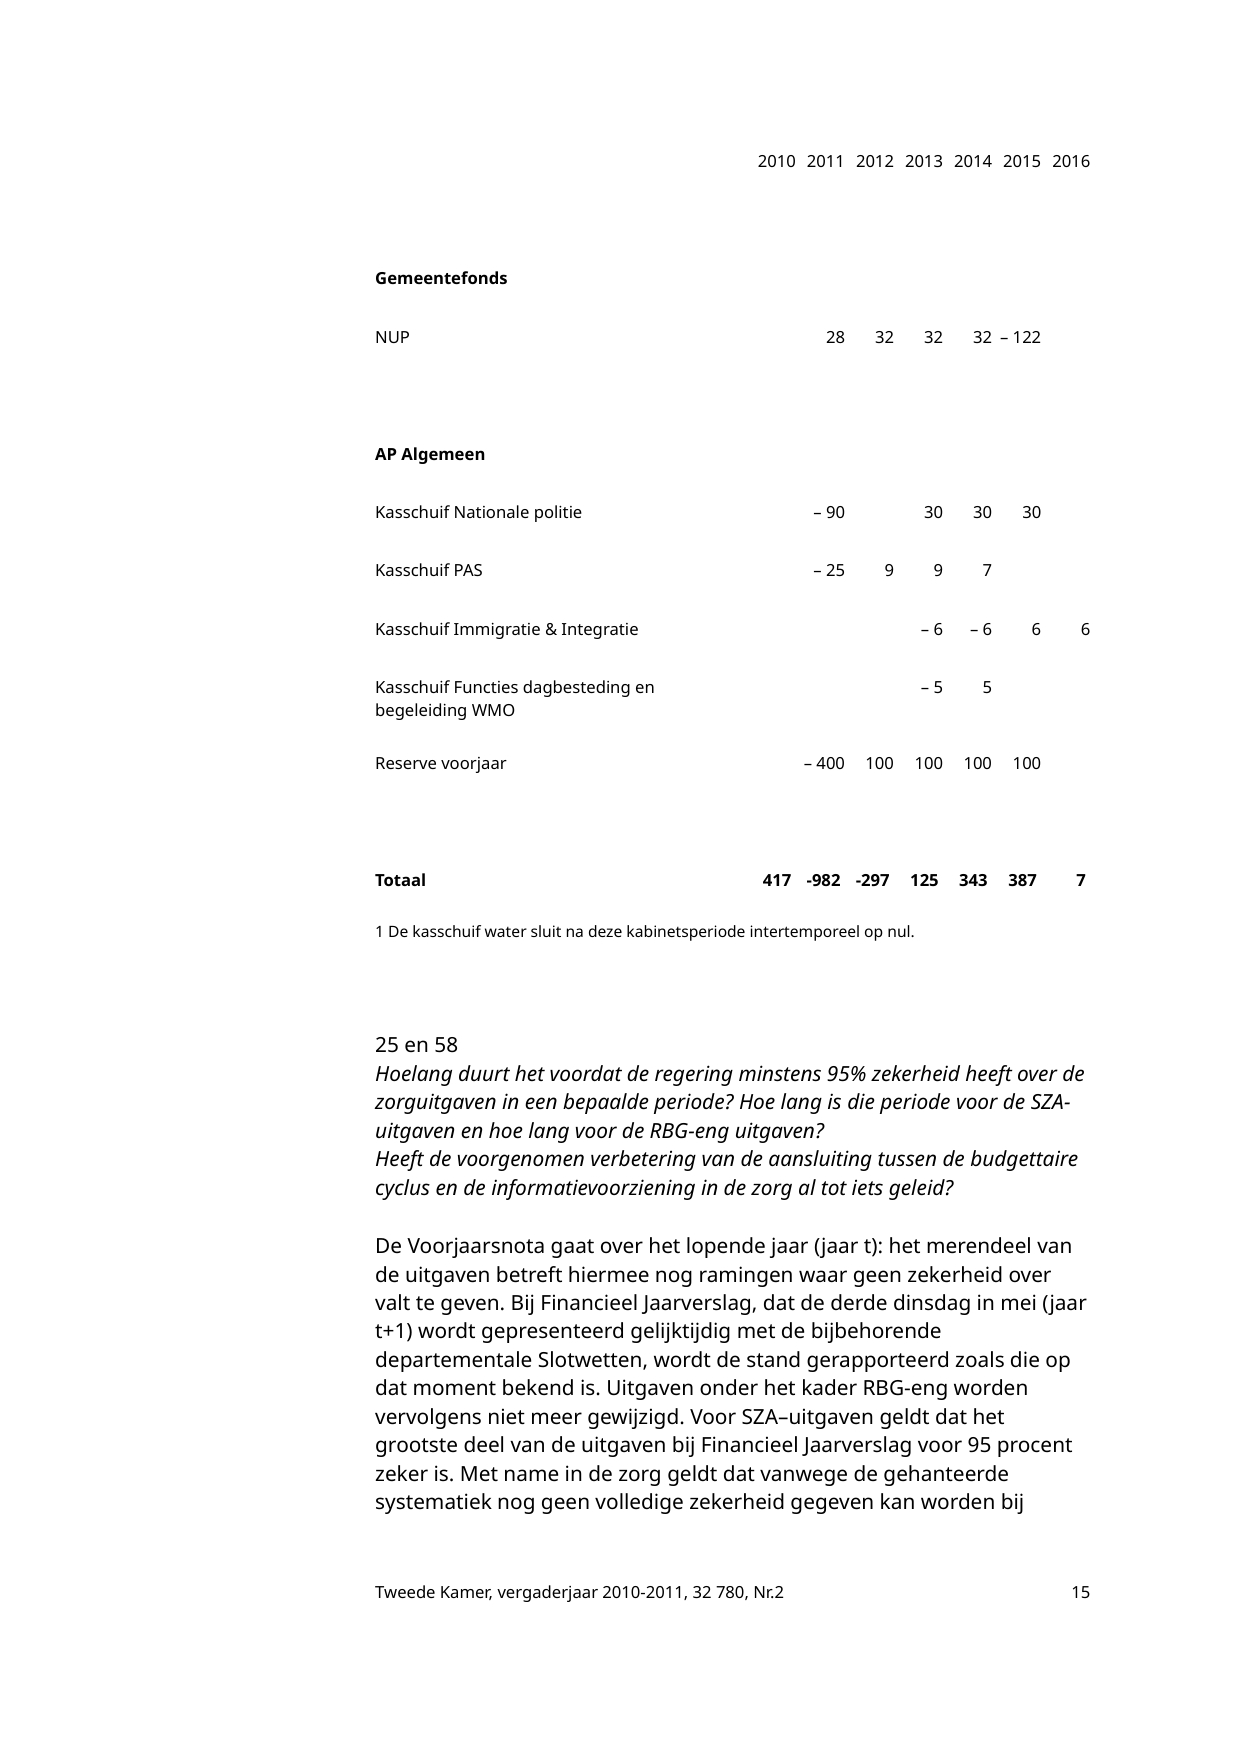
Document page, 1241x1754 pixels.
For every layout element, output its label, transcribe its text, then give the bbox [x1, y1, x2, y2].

table_cell Kasschuif Nationale politie [375, 501, 747, 559]
table_cell [796, 267, 845, 325]
table_cell 28 [796, 325, 845, 384]
table_cell [894, 442, 943, 501]
table_cell [796, 384, 845, 442]
table_cell – 90 [796, 501, 845, 559]
table_cell [992, 267, 1041, 325]
table_cell [845, 209, 894, 267]
table_cell – 6 [894, 618, 943, 676]
table_cell 9 [845, 559, 894, 617]
table_cell 387 [992, 868, 1041, 921]
table_cell [1041, 384, 1090, 442]
table_cell Totaal [375, 868, 747, 921]
table_cell [845, 810, 894, 868]
table_cell [747, 559, 796, 617]
table_cell Kasschuif PAS [375, 559, 747, 617]
table_cell [894, 209, 943, 267]
table_cell 6 [992, 618, 1041, 676]
table_cell -982 [796, 868, 845, 921]
table_cell [1041, 325, 1090, 384]
table_cell 32 [894, 325, 943, 384]
text Heeft de voorgenomen verbetering van de aansluiting tussen de budgettaire cyclus en de informatievoorziening in de zorg al tot iets geleid? [375, 1144, 1090, 1201]
table_cell 100 [894, 751, 943, 810]
table_cell [845, 442, 894, 501]
table_cell [1041, 209, 1090, 267]
table_cell [1041, 751, 1090, 810]
table_cell [1041, 676, 1090, 751]
table_cell [894, 267, 943, 325]
table_cell 9 [894, 559, 943, 617]
table_cell [747, 325, 796, 384]
table_cell [747, 384, 796, 442]
table_cell [992, 810, 1041, 868]
table_cell Gemeentefonds [375, 267, 747, 325]
table_cell [845, 384, 894, 442]
table_cell [375, 810, 747, 868]
table_header 2011 [796, 150, 845, 208]
text De Voorjaarsnota gaat over het lopende jaar (jaar t): het merendeel van de uitgaven betreft hiermee nog ramingen waar geen zekerheid over valt te geven. Bij Financieel Jaarverslag, dat de derde dinsdag in mei (jaar t+1) wordt gepresenteerd gelijktijdig met de bijbehorende departementale Slotwetten, wordt de stand gerapporteerd zoals die op dat moment bekend is. Uitgaven onder het kader RBG-eng worden vervolgens niet meer gewijzigd. Voor SZA–uitgaven geldt dat het grootste deel van de uitgaven bij Financieel Jaarverslag voor 95 procent zeker is. Met name in de zorg geldt dat vanwege de gehanteerde systematiek nog geen volledige zekerheid gegeven kan worden bij [375, 1231, 1090, 1516]
table_cell – 122 [992, 325, 1041, 384]
table_cell [747, 267, 796, 325]
table_cell [796, 810, 845, 868]
table_cell 30 [894, 501, 943, 559]
table_cell 30 [992, 501, 1041, 559]
table_cell 100 [943, 751, 992, 810]
table_cell [747, 618, 796, 676]
table_cell [894, 810, 943, 868]
table_cell – 400 [796, 751, 845, 810]
table_cell [1041, 810, 1090, 868]
table_cell – 25 [796, 559, 845, 617]
table_cell [1041, 442, 1090, 501]
table_cell [894, 384, 943, 442]
table_cell [992, 676, 1041, 751]
table_cell [1041, 501, 1090, 559]
table_cell [747, 501, 796, 559]
table_cell Kasschuif Immigratie & Integratie [375, 618, 747, 676]
table_cell 32 [943, 325, 992, 384]
table_cell [992, 442, 1041, 501]
table_cell 343 [943, 868, 992, 921]
table_cell 6 [1041, 618, 1090, 676]
table_cell [747, 442, 796, 501]
table_cell Reserve voorjaar [375, 751, 747, 810]
table_cell – 5 [894, 676, 943, 751]
table_cell [796, 442, 845, 501]
table_cell [375, 209, 747, 267]
table_cell 32 [845, 325, 894, 384]
table_cell – 6 [943, 618, 992, 676]
table_header 2012 [845, 150, 894, 208]
table_cell 100 [845, 751, 894, 810]
text 25 en 58 [375, 1031, 1090, 1059]
table_header 2016 [1041, 150, 1090, 208]
table_cell [845, 618, 894, 676]
table_header 2014 [943, 150, 992, 208]
table_cell 100 [992, 751, 1041, 810]
table_cell [796, 209, 845, 267]
table_cell [747, 676, 796, 751]
table_header 2015 [992, 150, 1041, 208]
table_header 2013 [894, 150, 943, 208]
table_cell [992, 559, 1041, 617]
table_cell [796, 676, 845, 751]
table_cell [747, 810, 796, 868]
table_cell [796, 618, 845, 676]
table_cell [1041, 559, 1090, 617]
table_cell [747, 751, 796, 810]
table_cell 30 [943, 501, 992, 559]
table_header [375, 150, 747, 208]
table_cell [845, 676, 894, 751]
table_cell 1 De kasschuif water sluit na deze kabinetsperiode intertemporeel op nul. [375, 921, 1090, 972]
table_cell [845, 267, 894, 325]
table_cell [992, 384, 1041, 442]
table_cell 417 [747, 868, 796, 921]
table_cell [943, 442, 992, 501]
table_cell 125 [894, 868, 943, 921]
table_cell -297 [845, 868, 894, 921]
table_cell [1041, 267, 1090, 325]
table_cell [943, 384, 992, 442]
text Hoelang duurt het voordat de regering minstens 95% zekerheid heeft over de zorguitgaven in een bepaalde periode? Hoe lang is die periode voor de SZA-uitgaven en hoe lang voor de RBG-eng uitgaven? [375, 1059, 1090, 1144]
table_cell [992, 209, 1041, 267]
table_cell 5 [943, 676, 992, 751]
table_cell Kasschuif Functies dagbesteding en begeleiding WMO [375, 676, 747, 751]
table_cell 7 [943, 559, 992, 617]
table_cell 7 [1041, 868, 1090, 921]
table_cell [943, 267, 992, 325]
table_cell [845, 501, 894, 559]
table_cell AP Algemeen [375, 442, 747, 501]
table_header 2010 [747, 150, 796, 208]
table_cell [943, 810, 992, 868]
table_cell [375, 384, 747, 442]
table_cell NUP [375, 325, 747, 384]
table_cell [943, 209, 992, 267]
table_cell [747, 209, 796, 267]
